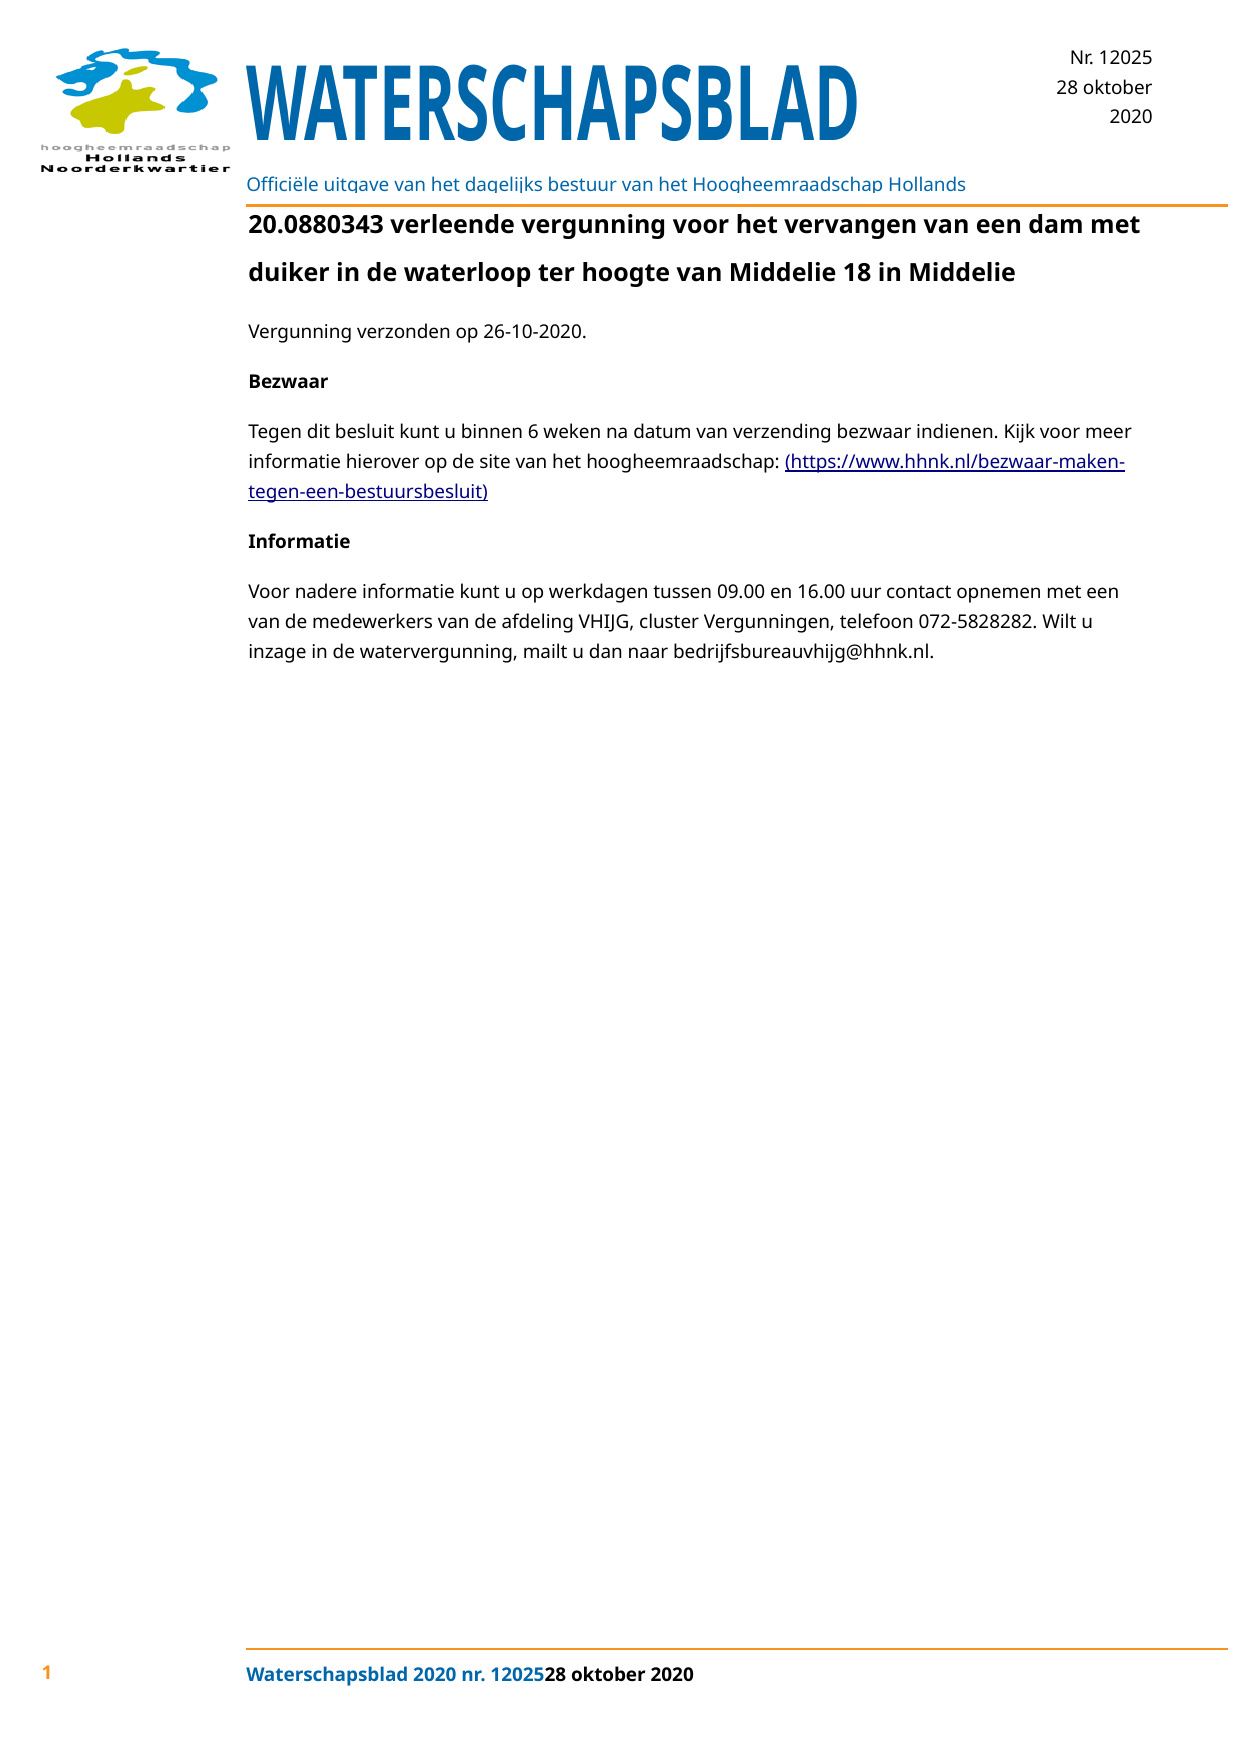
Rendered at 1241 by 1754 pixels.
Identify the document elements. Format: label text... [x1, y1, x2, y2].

text Vergunning verzonden op 26-10-2020. [248, 318, 1152, 344]
text Informatie [248, 528, 1152, 554]
text Tegen dit besluit kunt u binnen 6 weken na datum van verzending bezwaar indienen. Kijk voor meer informatie hierover op de site van het hoogheemraadschap: (https://www.hhnk.nl/bezwaar-maken-tegen-een-bestuursbesluit) [248, 419, 1152, 504]
text Voor nadere informatie kunt u op werkdagen tussen 09.00 en 16.00 uur contact opnemen met een van de medewerkers van de afdeling VHIJG, cluster Vergunningen, telefoon 072-5828282. Wilt u inzage in de watervergunning, mailt u dan naar bedrijfsbureauvhijg@hhnk.nl. [248, 579, 1152, 664]
text 20.0880343 verleende vergunning voor het vervangen van een dam met duiker in de waterloop ter hoogte van Middelie 18 in Middelie [248, 207, 1152, 288]
text Bezwaar [248, 368, 1152, 394]
picture [41, 47, 231, 172]
